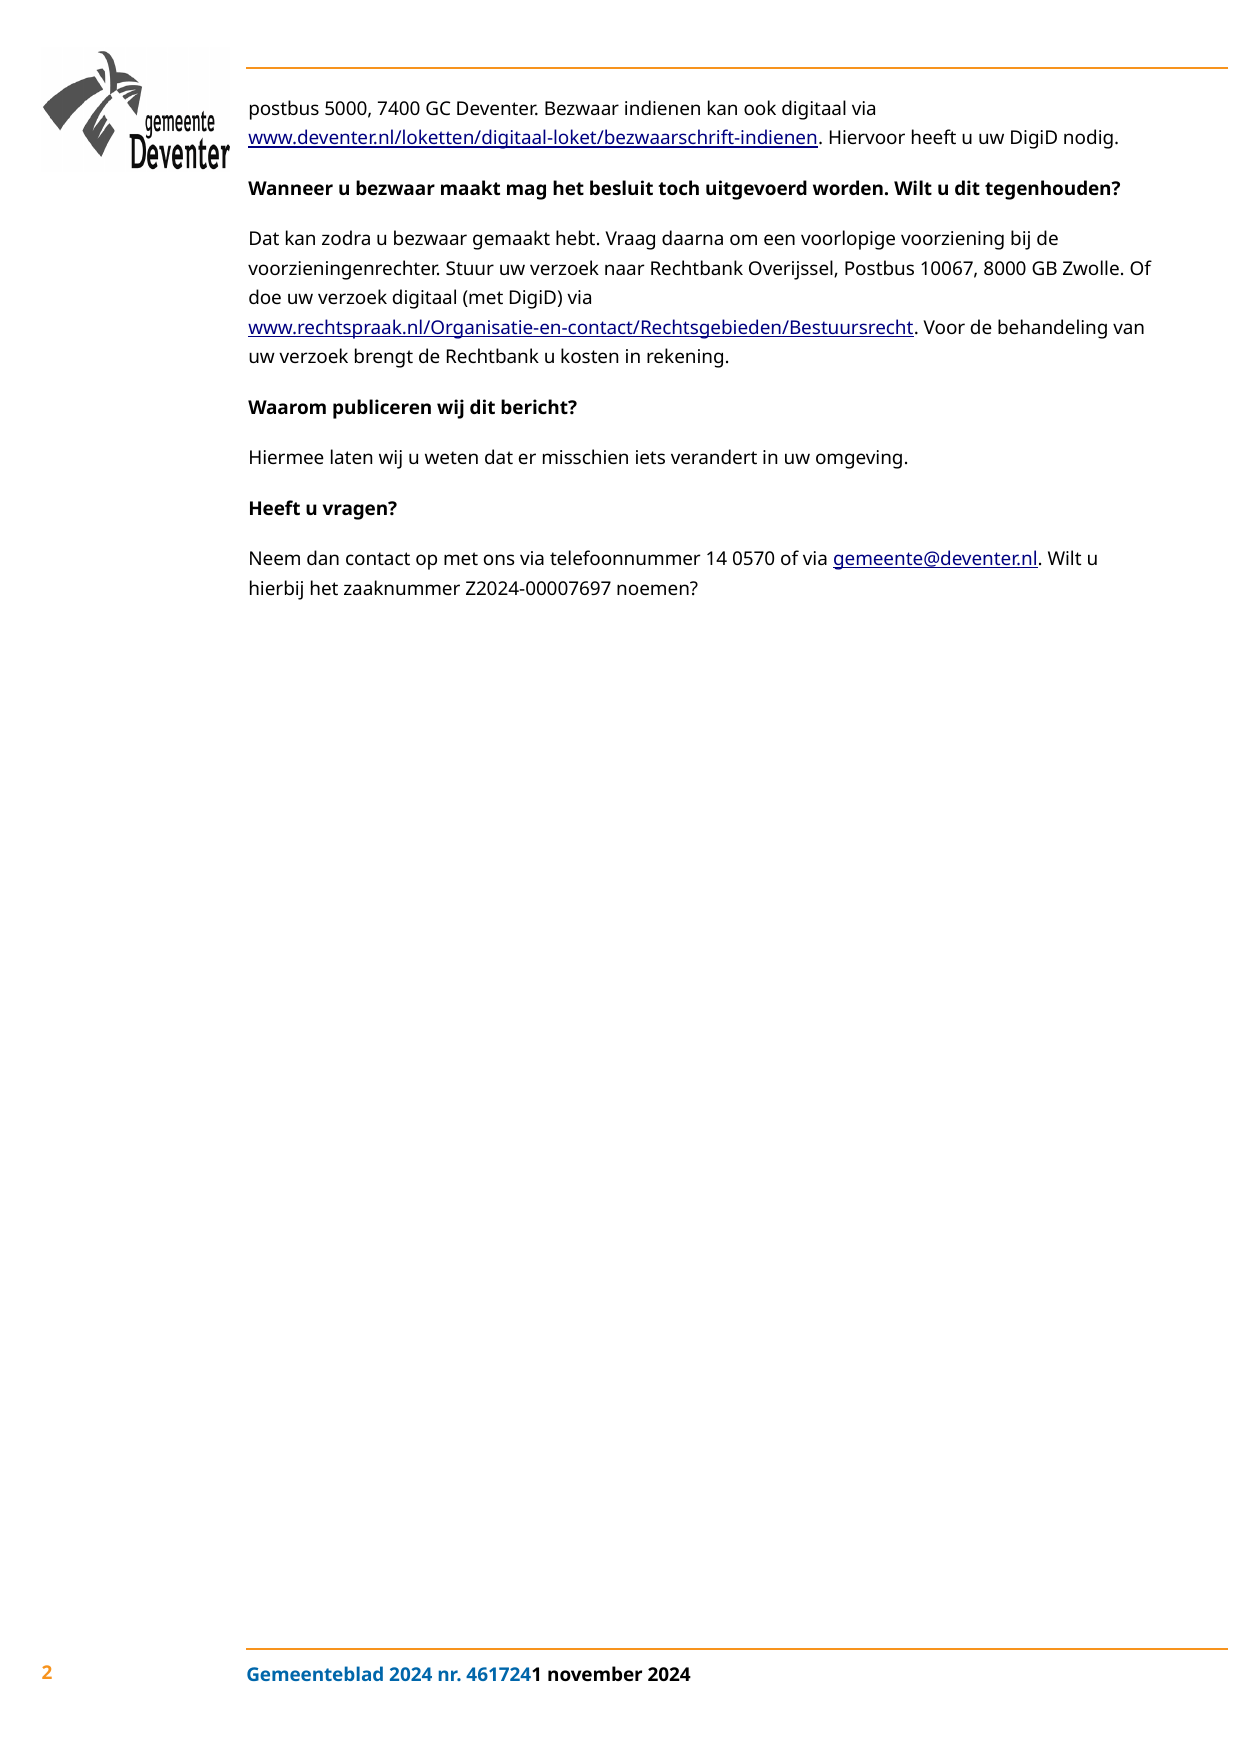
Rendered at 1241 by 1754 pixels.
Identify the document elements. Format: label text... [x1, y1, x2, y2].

text Wanneer u bezwaar maakt mag het besluit toch uitgevoerd worden. Wilt u dit tegenhouden? [248, 175, 1152, 201]
text Heeft u vragen? [248, 495, 1152, 521]
text Neem dan contact op met ons via telefoonnummer 14 0570 of via gemeente@deventer.nl. Wilt u hierbij het zaaknummer Z2024-00007697 noemen? [248, 545, 1152, 601]
picture [41, 47, 231, 172]
text Waarom publiceren wij dit bericht? [248, 394, 1152, 420]
text Hiermee laten wij u weten dat er misschien iets verandert in uw omgeving. [248, 444, 1152, 470]
text postbus 5000, 7400 GC Deventer. Bezwaar indienen kan ook digitaal via www.deventer.nl/loketten/digitaal-loket/bezwaarschrift-indienen. Hiervoor heeft u uw DigiD nodig. [248, 95, 1152, 150]
text Dat kan zodra u bezwaar gemaakt hebt. Vraag daarna om een voorlopige voorziening bij de voorzieningenrechter. Stuur uw verzoek naar Rechtbank Overijssel, Postbus 10067, 8000 GB Zwolle. Of doe uw verzoek digitaal (met DigiD) via www.rechtspraak.nl/Organisatie-en-contact/Rechtsgebieden/Bestuursrecht. Voor de behandeling van uw verzoek brengt de Rechtbank u kosten in rekening. [248, 225, 1152, 369]
